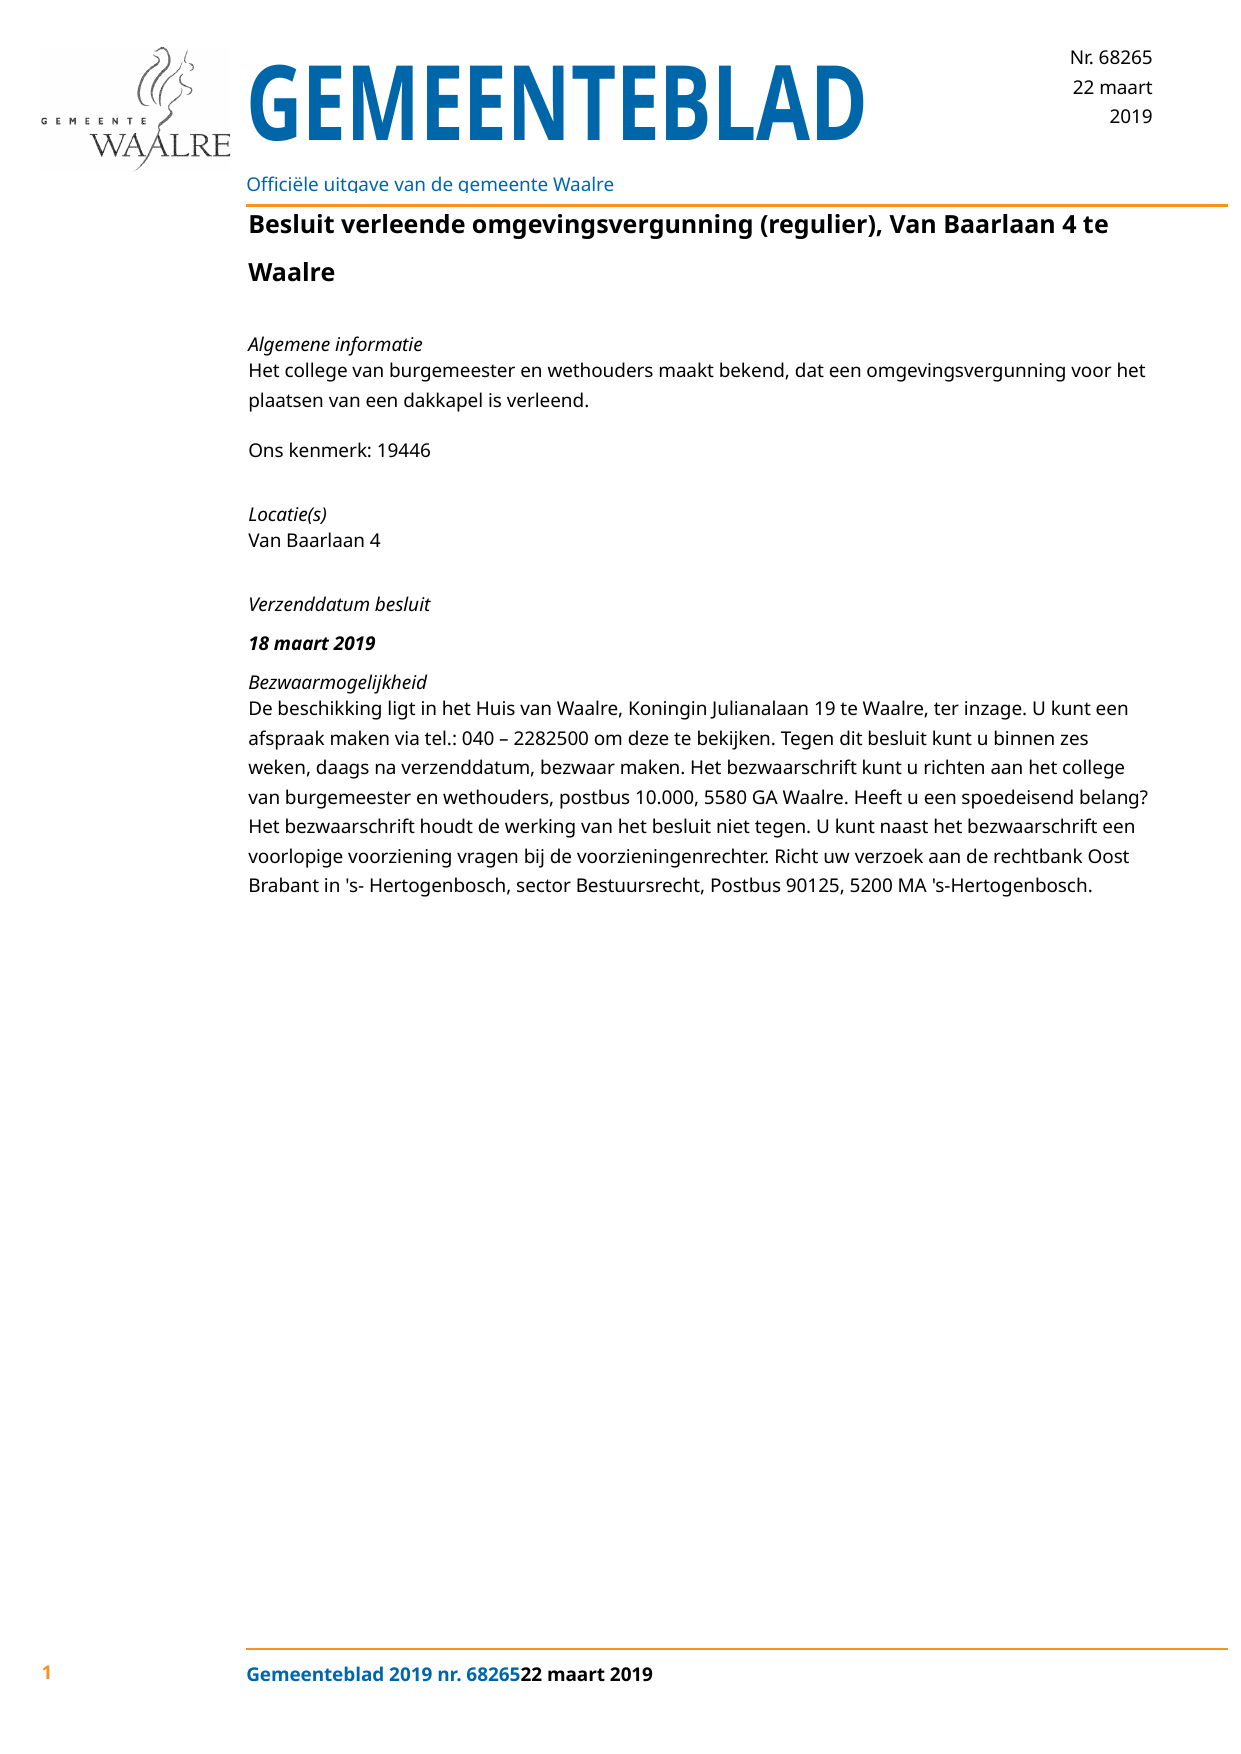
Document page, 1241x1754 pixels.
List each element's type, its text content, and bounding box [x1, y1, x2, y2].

text Besluit verleende omgevingsvergunning (regulier), Van Baarlaan 4 te Waalre [248, 207, 1152, 288]
picture [41, 47, 231, 172]
text Het college van burgemeester en wethouders maakt bekend, dat een omgevingsvergunning voor het plaatsen van een dakkapel is verleend. [248, 357, 1152, 412]
text De beschikking ligt in het Huis van Waalre, Koningin Julianalaan 19 te Waalre, ter inzage. U kunt een afspraak maken via tel.: 040 – 2282500 om deze te bekijken. Tegen dit besluit kunt u binnen zes weken, daags na verzenddatum, bezwaar maken. Het bezwaarschrift kunt u richten aan het college van burgemeester en wethouders, postbus 10.000, 5580 GA Waalre. Heeft u een spoedeisend belang? Het bezwaarschrift houdt de werking van het besluit niet tegen. U kunt naast het bezwaarschrift een voorlopige voorziening vragen bij de voorzieningenrechter. Richt uw verzoek aan de rechtbank Oost Brabant in 's- Hertogenbosch, sector Bestuursrecht, Postbus 90125, 5200 MA 's-Hertogenbosch. [248, 695, 1152, 898]
text Algemene informatie [248, 331, 1152, 357]
text Bezwaarmogelijkheid [248, 669, 1152, 695]
text Ons kenmerk: 19446 [248, 437, 1152, 463]
text 18 maart 2019 [248, 630, 1152, 656]
text Van Baarlaan 4 [248, 527, 1152, 553]
text Locatie(s) [248, 501, 1152, 527]
text Verzenddatum besluit [248, 591, 1152, 617]
